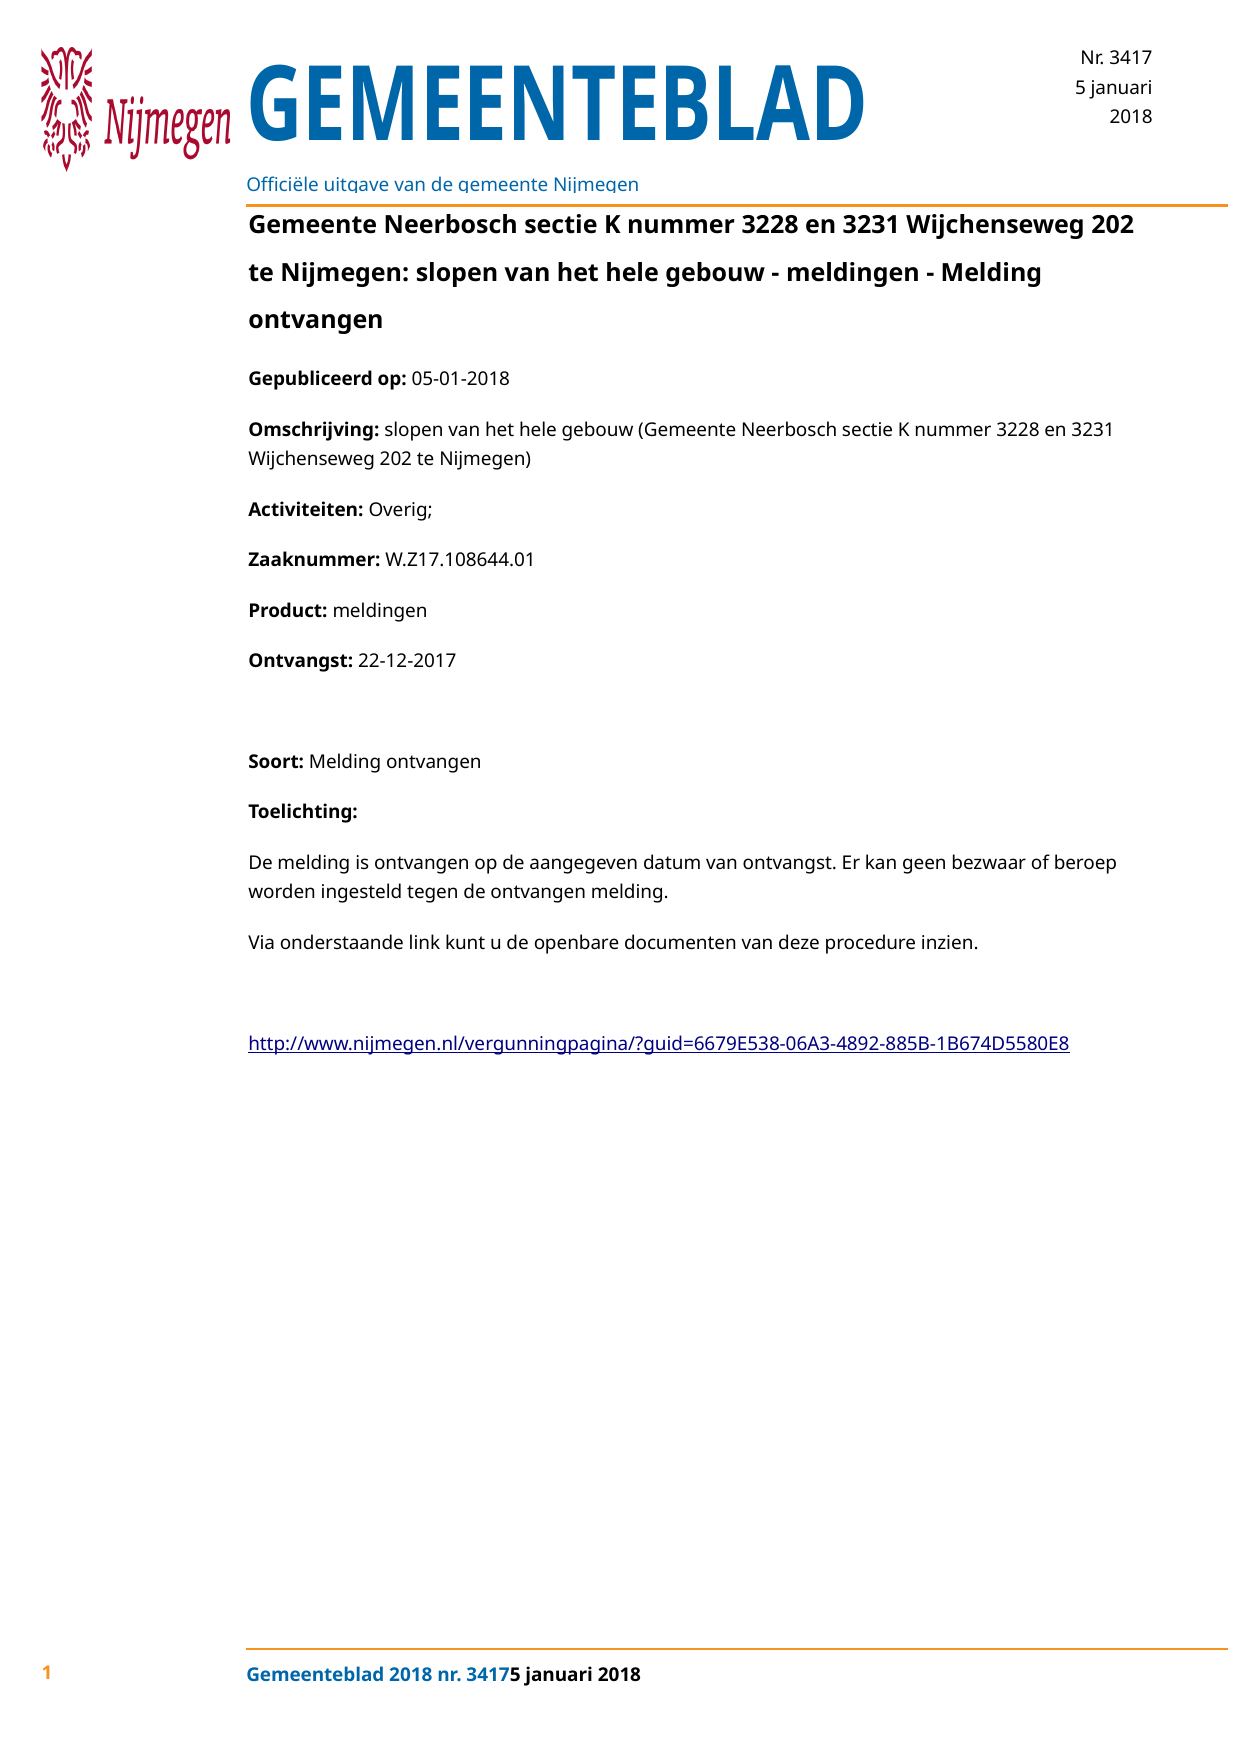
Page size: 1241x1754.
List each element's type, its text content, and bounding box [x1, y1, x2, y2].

text Toelichting: [248, 798, 1152, 824]
text Soort: Melding ontvangen [248, 748, 1152, 774]
text Omschrijving: slopen van het hele gebouw (Gemeente Neerbosch sectie K nummer 3228 en 3231 Wijchenseweg 202 te Nijmegen) [248, 416, 1152, 471]
text Activiteiten: Overig; [248, 496, 1152, 522]
text Product: meldingen [248, 597, 1152, 622]
text Ontvangst: 22-12-2017 [248, 647, 1152, 673]
picture [41, 47, 231, 172]
text Zaaknummer: W.Z17.108644.01 [248, 546, 1152, 572]
text Gepubliceerd op: 05-01-2018 [248, 366, 1152, 391]
text http://www.nijmegen.nl/vergunningpagina/?guid=6679E538-06A3-4892-885B-1B674D5580E8 [248, 1030, 1152, 1055]
text De melding is ontvangen op de aangegeven datum van ontvangst. Er kan geen bezwaar of beroep worden ingesteld tegen de ontvangen melding. [248, 849, 1152, 904]
text Via onderstaande link kunt u de openbare documenten van deze procedure inzien. [248, 929, 1152, 954]
text Gemeente Neerbosch sectie K nummer 3228 en 3231 Wijchenseweg 202 te Nijmegen: slopen van het hele gebouw - meldingen - Melding ontvangen [248, 207, 1152, 336]
